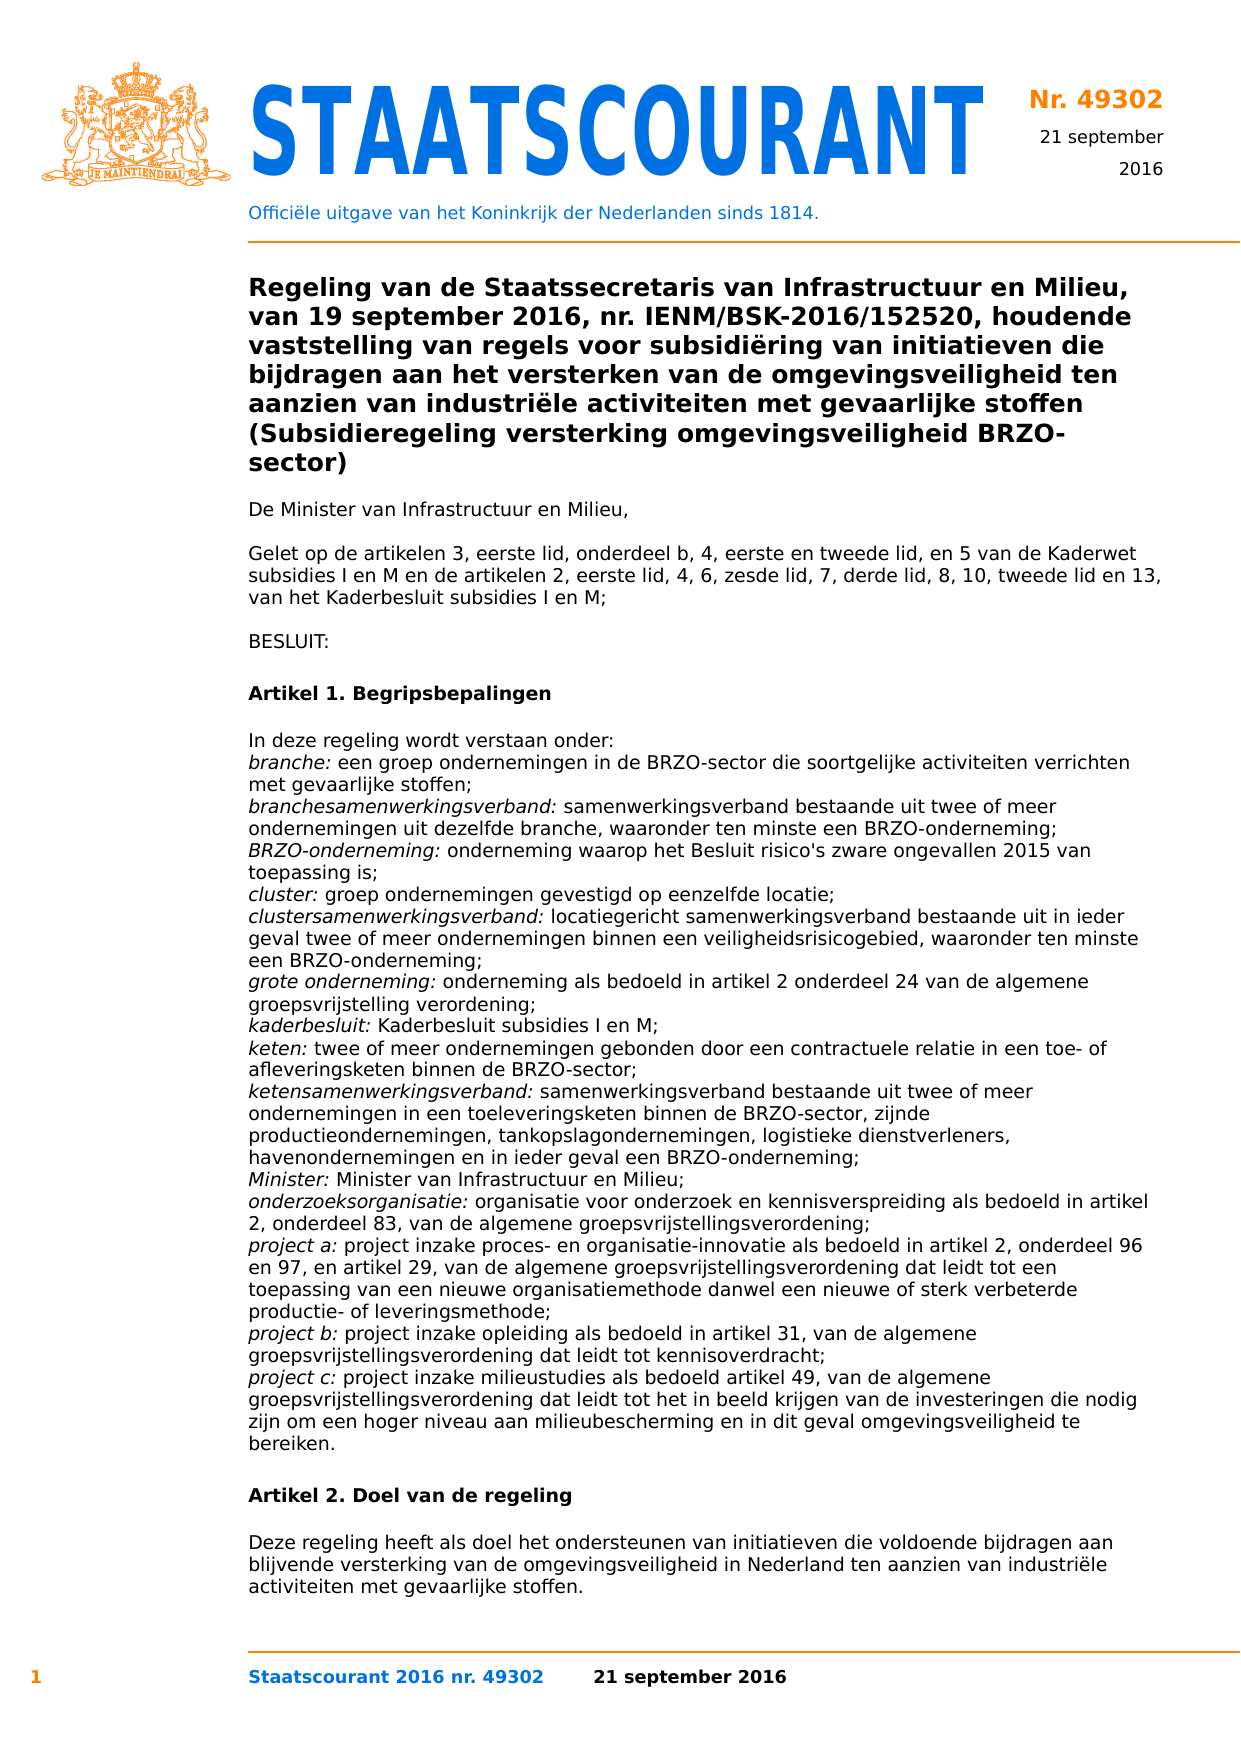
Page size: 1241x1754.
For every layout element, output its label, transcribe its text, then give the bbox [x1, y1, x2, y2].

text keten: twee of meer ondernemingen gebonden door een contractuele relatie in een toe- of afleveringsketen binnen de BRZO-sector; [248, 1037, 1163, 1081]
text branche: een groep ondernemingen in de BRZO-sector die soortgelijke activiteiten verrichten met gevaarlijke stoffen; [248, 752, 1163, 796]
subtitle Artikel 1. Begripsbepalingen [248, 683, 1163, 705]
table_header STAATSCOURANT [248, 62, 998, 203]
table_cell 2016 [998, 153, 1240, 203]
text onderzoeksorganisatie: organisatie voor onderzoek en kennisverspreiding als bedoeld in artikel 2, onderdeel 83, van de algemene groepsvrijstellingsverordening; [248, 1191, 1163, 1235]
text cluster: groep ondernemingen gevestigd op eenzelfde locatie; [248, 883, 1163, 906]
text project b: project inzake opleiding als bedoeld in artikel 31, van de algemene groepsvrijstellingsverordening dat leidt tot kennisoverdracht; [248, 1323, 1163, 1367]
picture [41, 62, 231, 186]
subtitle Artikel 2. Doel van de regeling [248, 1485, 1163, 1507]
table_header Nr. 49302 [998, 62, 1240, 121]
text branchesamenwerkingsverband: samenwerkingsverband bestaande uit twee of meer ondernemingen uit dezelfde branche, waaronder ten minste een BRZO-onderneming; [248, 796, 1163, 839]
table_cell Officiële uitgave van het Koninkrijk der Nederlanden sinds 1814. [248, 203, 1240, 241]
text BRZO-onderneming: onderneming waarop het Besluit risico's zware ongevallen 2015 van toepassing is; [248, 839, 1163, 883]
text Deze regeling heeft als doel het ondersteunen van initiatieven die voldoende bijdragen aan blijvende versterking van de omgevingsveiligheid in Nederland ten aanzien van industriële activiteiten met gevaarlijke stoffen. [248, 1532, 1163, 1598]
text project a: project inzake proces- en organisatie-innovatie als bedoeld in artikel 2, onderdeel 96 en 97, en artikel 29, van de algemene groepsvrijstellingsverordening dat leidt tot een toepassing van een nieuwe organisatiemethode danwel een nieuwe of sterk verbeterde productie- of leveringsmethode; [248, 1235, 1163, 1323]
table_header [25, 62, 248, 241]
text project c: project inzake milieustudies als bedoeld artikel 49, van de algemene groepsvrijstellingsverordening dat leidt tot het in beeld krijgen van de investeringen die nodig zijn om een hoger niveau aan milieubescherming en in dit geval omgevingsveiligheid te bereiken. [248, 1367, 1163, 1455]
text Minister: Minister van Infrastructuur en Milieu; [248, 1169, 1163, 1191]
text De Minister van Infrastructuur en Milieu, [248, 499, 1163, 521]
text In deze regeling wordt verstaan onder: [248, 730, 1163, 752]
table_cell 21 september [998, 121, 1240, 153]
text ketensamenwerkingsverband: samenwerkingsverband bestaande uit twee of meer ondernemingen in een toeleveringsketen binnen de BRZO-sector, zijnde productieondernemingen, tankopslagondernemingen, logistieke dienstverleners, havenondernemingen en in ieder geval een BRZO-onderneming; [248, 1081, 1163, 1169]
text grote onderneming: onderneming als bedoeld in artikel 2 onderdeel 24 van de algemene groepsvrijstelling verordening; [248, 971, 1163, 1015]
text kaderbesluit: Kaderbesluit subsidies I en M; [248, 1015, 1163, 1037]
subtitle Regeling van de Staatssecretaris van Infrastructuur en Milieu, van 19 september 2016, nr. IENM/BSK-2016/152520, houdende vaststelling van regels voor subsidiëring van initiatieven die bijdragen aan het versterken van de omgevingsveiligheid ten aanzien van industriële activiteiten met gevaarlijke stoffen (Subsidieregeling versterking omgevingsveiligheid BRZO-sector) [248, 273, 1163, 477]
text clustersamenwerkingsverband: locatiegericht samenwerkingsverband bestaande uit in ieder geval twee of meer ondernemingen binnen een veiligheidsrisicogebied, waaronder ten minste een BRZO-onderneming; [248, 906, 1163, 971]
text BESLUIT: [248, 631, 1163, 653]
text Gelet op de artikelen 3, eerste lid, onderdeel b, 4, eerste en tweede lid, en 5 van de Kaderwet subsidies I en M en de artikelen 2, eerste lid, 4, 6, zesde lid, 7, derde lid, 8, 10, tweede lid en 13, van het Kaderbesluit subsidies I en M; [248, 543, 1163, 609]
